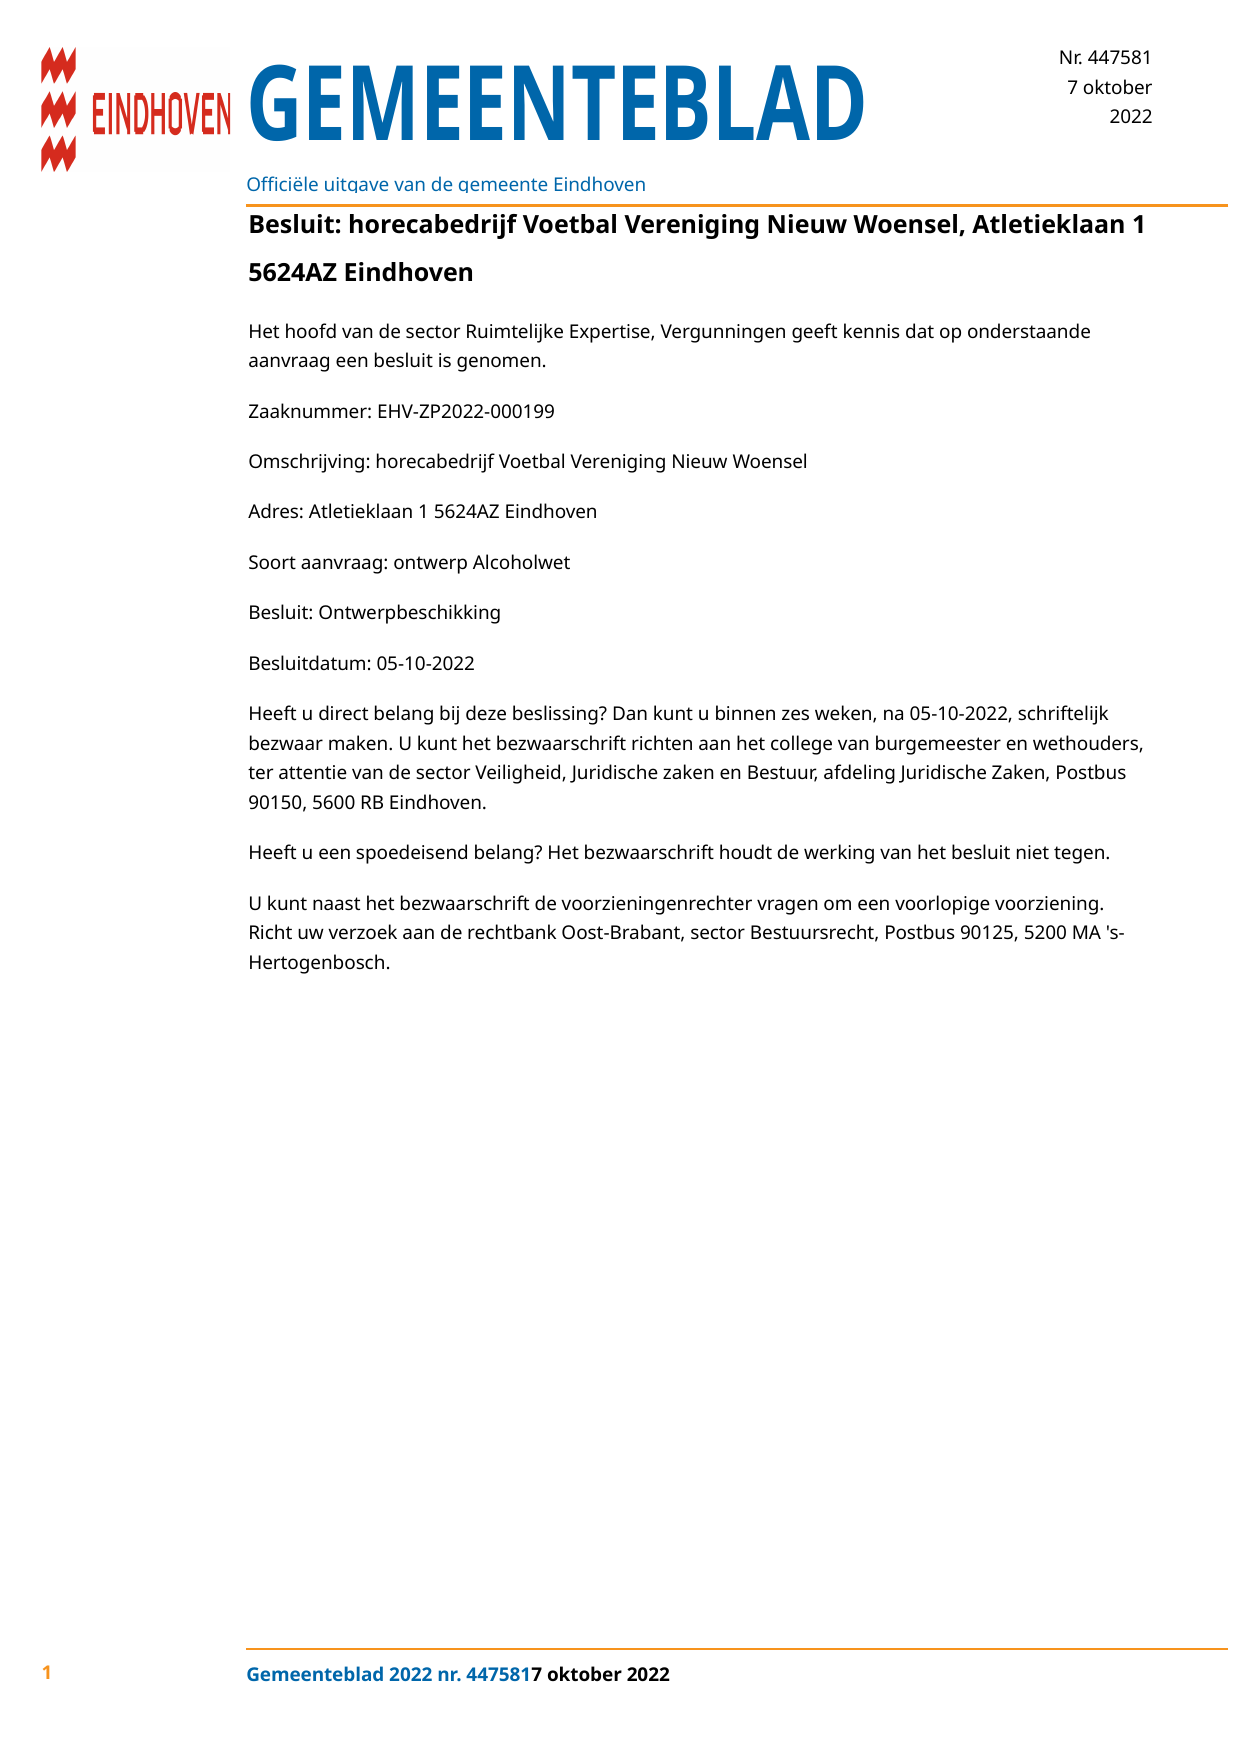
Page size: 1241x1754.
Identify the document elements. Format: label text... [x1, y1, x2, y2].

text U kunt naast het bezwaarschrift de voorzieningenrechter vragen om een voorlopige voorziening. Richt uw verzoek aan de rechtbank Oost-Brabant, sector Bestuursrecht, Postbus 90125, 5200 MA 's-Hertogenbosch. [248, 890, 1152, 975]
text Heeft u een spoedeisend belang? Het bezwaarschrift houdt de werking van het besluit niet tegen. [248, 839, 1152, 865]
text Heeft u direct belang bij deze beslissing? Dan kunt u binnen zes weken, na 05-10-2022, schriftelijk bezwaar maken. U kunt het bezwaarschrift richten aan het college van burgemeester en wethouders, ter attentie van de sector Veiligheid, Juridische zaken en Bestuur, afdeling Juridische Zaken, Postbus 90150, 5600 RB Eindhoven. [248, 700, 1152, 815]
text Soort aanvraag: ontwerp Alcoholwet [248, 549, 1152, 575]
text Zaaknummer: EHV-ZP2022-000199 [248, 398, 1152, 424]
text Het hoofd van de sector Ruimtelijke Expertise, Vergunningen geeft kennis dat op onderstaande aanvraag een besluit is genomen. [248, 318, 1152, 373]
text Besluit: horecabedrijf Voetbal Vereniging Nieuw Woensel, Atletieklaan 1 5624AZ Eindhoven [248, 207, 1152, 288]
text Besluit: Ontwerpbeschikking [248, 599, 1152, 625]
picture [41, 47, 231, 172]
text Besluitdatum: 05-10-2022 [248, 650, 1152, 676]
text Adres: Atletieklaan 1 5624AZ Eindhoven [248, 499, 1152, 524]
text Omschrijving: horecabedrijf Voetbal Vereniging Nieuw Woensel [248, 448, 1152, 474]
